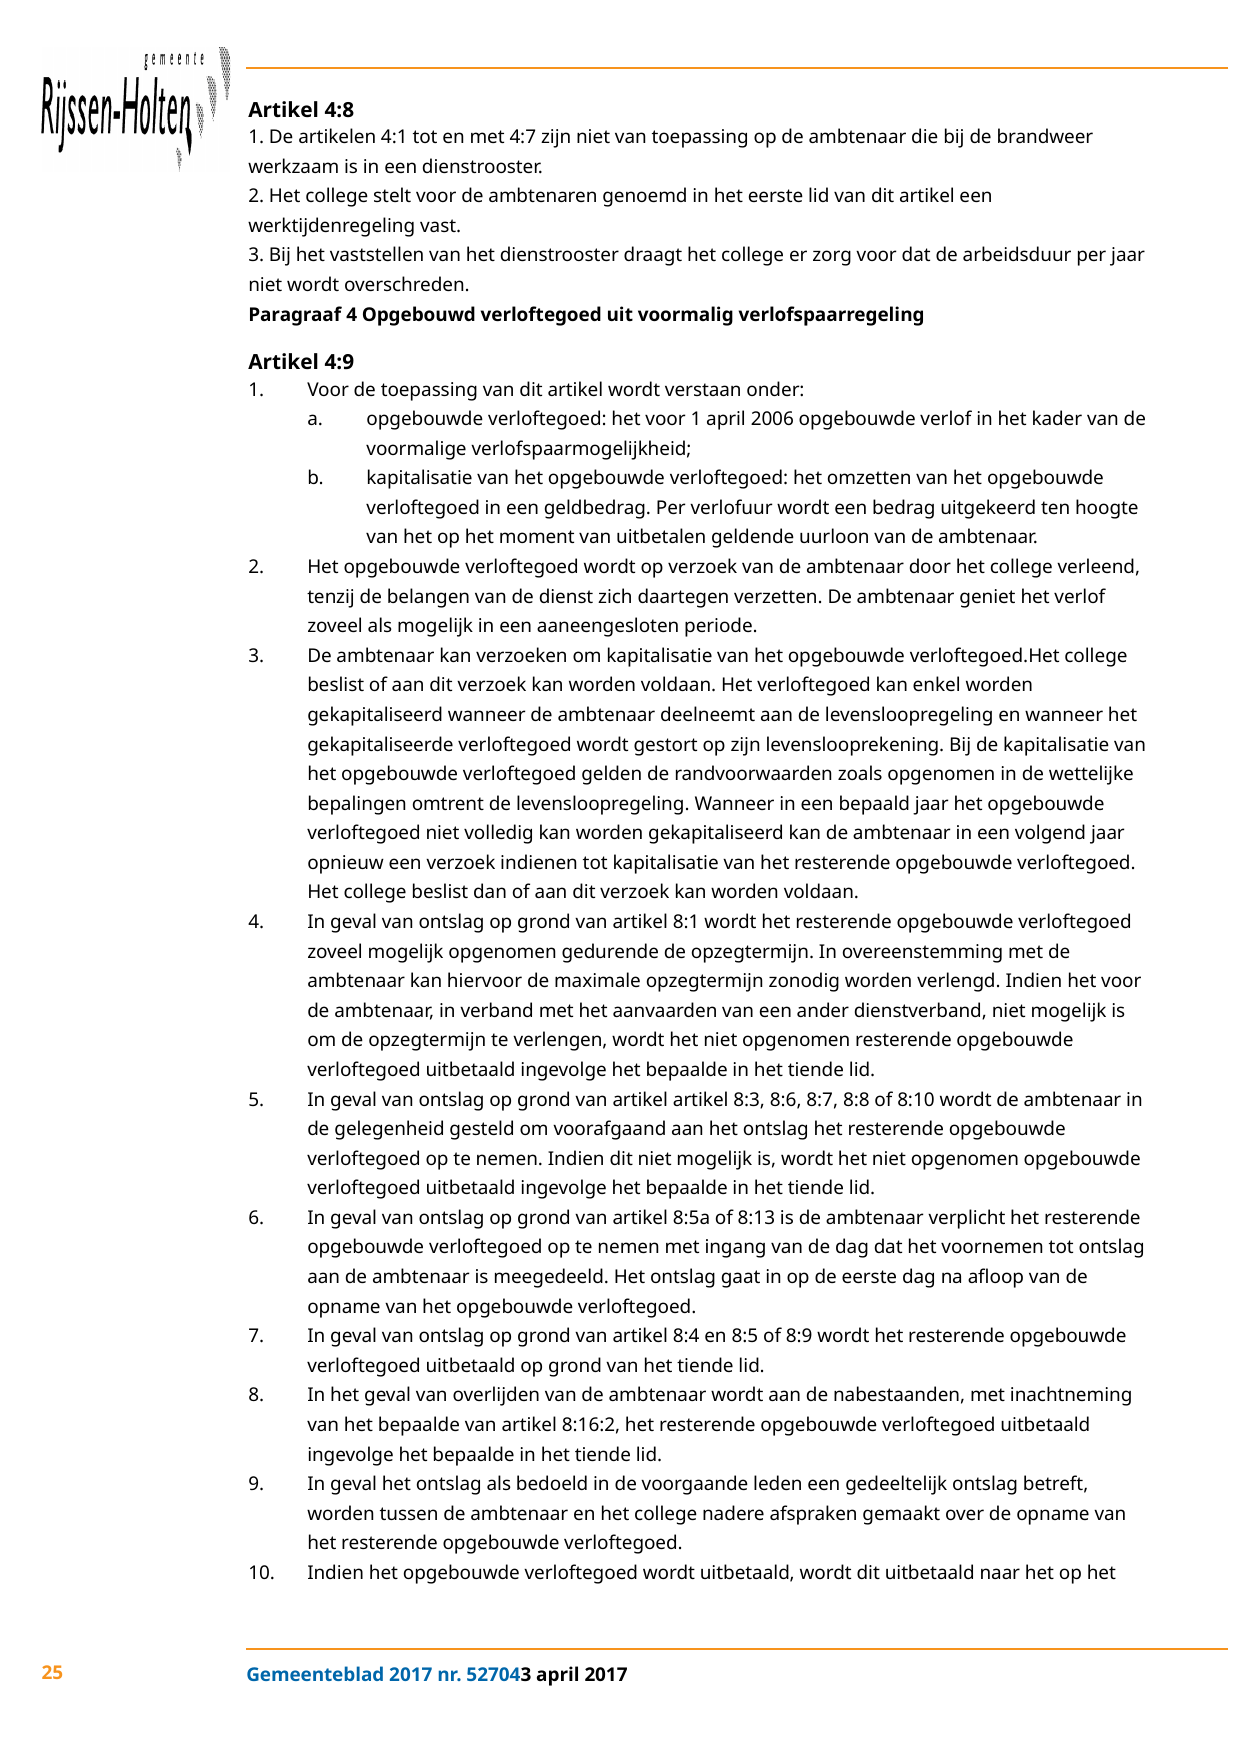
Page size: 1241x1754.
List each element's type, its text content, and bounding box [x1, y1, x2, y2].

list In het geval van overlijden van de ambtenaar wordt aan de nabestaanden, met inachtneming van het bepaalde van artikel 8:16:2, het resterende opgebouwde verloftegoed uitbetaald ingevolge het bepaalde in het tiende lid. [248, 1382, 1152, 1466]
list opgebouwde verloftegoed: het voor 1 april 2006 opgebouwde verlof in het kader van de voormalige verlofspaarmogelijkheid; [307, 405, 1152, 461]
list kapitalisatie van het opgebouwde verloftegoed: het omzetten van het opgebouwde verloftegoed in een geldbedrag. Per verlofuur wordt een bedrag uitgekeerd ten hoogte van het op het moment van uitbetalen geldende uurloon van de ambtenaar. [307, 464, 1152, 549]
list In geval van ontslag op grond van artikel 8:1 wordt het resterende opgebouwde verloftegoed zoveel mogelijk opgenomen gedurende de opzegtermijn. In overeenstemming met de ambtenaar kan hiervoor de maximale opzegtermijn zonodig worden verlengd. Indien het voor de ambtenaar, in verband met het aanvaarden van een ander dienstverband, niet mogelijk is om de opzegtermijn te verlengen, wordt het niet opgenomen resterende opgebouwde verloftegoed uitbetaald ingevolge het bepaalde in het tiende lid. [248, 908, 1152, 1082]
list In geval van ontslag op grond van artikel 8:4 en 8:5 of 8:9 wordt het resterende opgebouwde verloftegoed uitbetaald op grond van het tiende lid. [248, 1322, 1152, 1378]
text Artikel 4:9 [248, 347, 1152, 376]
list Voor de toepassing van dit artikel wordt verstaan onder: [248, 376, 1152, 401]
list Het opgebouwde verloftegoed wordt op verzoek van de ambtenaar door het college verleend, tenzij de belangen van de dienst zich daartegen verzetten. De ambtenaar geniet het verlof zoveel als mogelijk in een aaneengesloten periode. [248, 553, 1152, 638]
list In geval van ontslag op grond van artikel artikel 8:3, 8:6, 8:7, 8:8 of 8:10 wordt de ambtenaar in de gelegenheid gesteld om voorafgaand aan het ontslag het resterende opgebouwde verloftegoed op te nemen. Indien dit niet mogelijk is, wordt het niet opgenomen opgebouwde verloftegoed uitbetaald ingevolge het bepaalde in het tiende lid. [248, 1086, 1152, 1200]
list In geval van ontslag op grond van artikel 8:5a of 8:13 is de ambtenaar verplicht het resterende opgebouwde verloftegoed op te nemen met ingang van de dag dat het voornemen tot ontslag aan de ambtenaar is meegedeeld. Het ontslag gaat in op de eerste dag na afloop van de opname van het opgebouwde verloftegoed. [248, 1204, 1152, 1318]
text 1. De artikelen 4:1 tot en met 4:7 zijn niet van toepassing op de ambtenaar die bij de brandweer werkzaam is in een dienstrooster. [248, 123, 1152, 178]
text 3. Bij het vaststellen van het dienstrooster draagt het college er zorg voor dat de arbeidsduur per jaar niet wordt overschreden. [248, 242, 1152, 297]
list Indien het opgebouwde verloftegoed wordt uitbetaald, wordt dit uitbetaald naar het op het [248, 1559, 1152, 1585]
list De ambtenaar kan verzoeken om kapitalisatie van het opgebouwde verloftegoed.Het college beslist of aan dit verzoek kan worden voldaan. Het verloftegoed kan enkel worden gekapitaliseerd wanneer de ambtenaar deelneemt aan de levensloopregeling en wanneer het gekapitaliseerde verloftegoed wordt gestort op zijn levenslooprekening. Bij de kapitalisatie van het opgebouwde verloftegoed gelden de randvoorwaarden zoals opgenomen in de wettelijke bepalingen omtrent de levensloopregeling. Wanneer in een bepaald jaar het opgebouwde verloftegoed niet volledig kan worden gekapitaliseerd kan de ambtenaar in een volgend jaar opnieuw een verzoek indienen tot kapitalisatie van het resterende opgebouwde verloftegoed. Het college beslist dan of aan dit verzoek kan worden voldaan. [248, 642, 1152, 904]
text Artikel 4:8 [248, 95, 1152, 123]
text Paragraaf 4 Opgebouwd verloftegoed uit voormalig verlofspaarregeling [248, 301, 1152, 326]
list In geval het ontslag als bedoeld in de voorgaande leden een gedeeltelijk ontslag betreft, worden tussen de ambtenaar en het college nadere afspraken gemaakt over de opname van het resterende opgebouwde verloftegoed. [248, 1470, 1152, 1555]
picture [41, 47, 231, 172]
text 2. Het college stelt voor de ambtenaren genoemd in het eerste lid van dit artikel een werktijdenregeling vast. [248, 182, 1152, 238]
